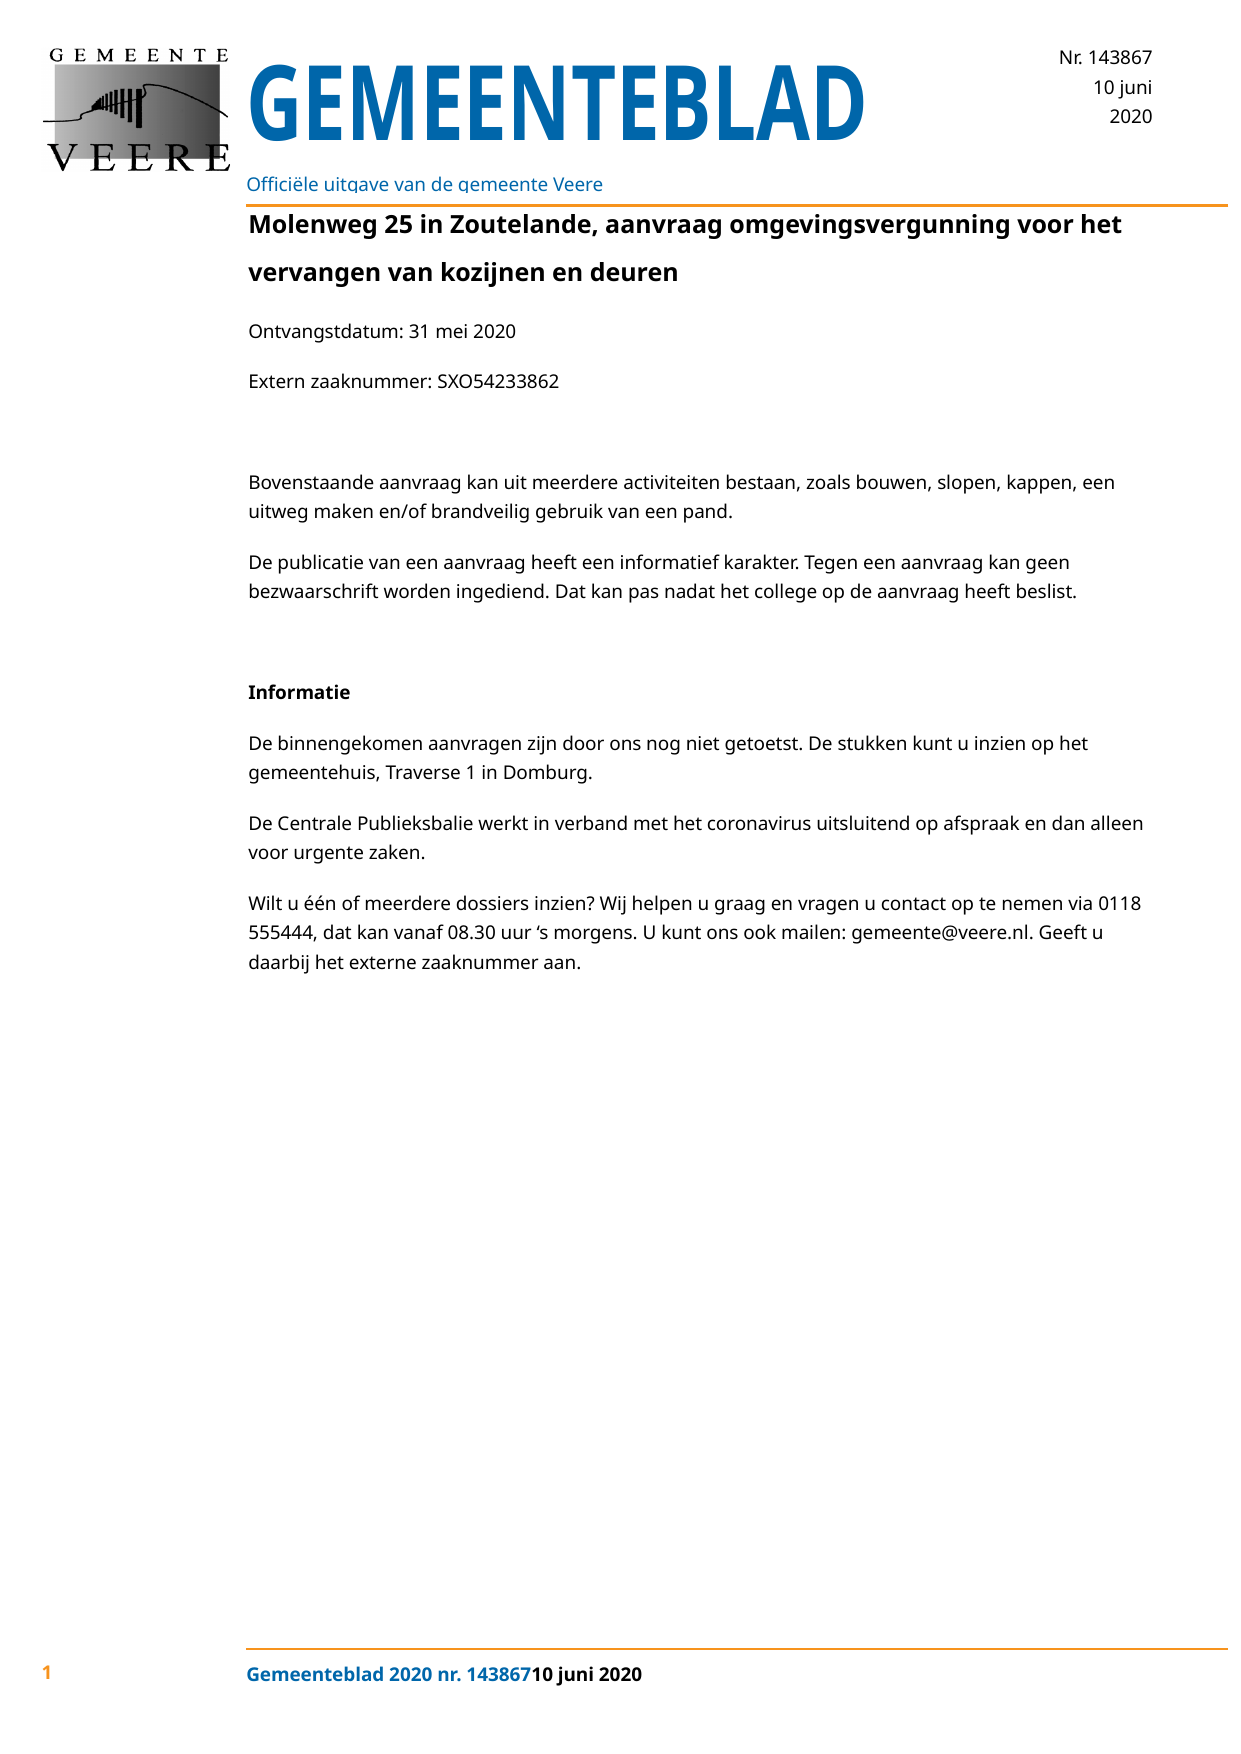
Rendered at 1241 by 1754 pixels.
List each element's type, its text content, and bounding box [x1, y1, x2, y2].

text Bovenstaande aanvraag kan uit meerdere activiteiten bestaan, zoals bouwen, slopen, kappen, een uitweg maken en/of brandveilig gebruik van een pand. [248, 469, 1152, 524]
text De binnengekomen aanvragen zijn door ons nog niet getoetst. De stukken kunt u inzien op het gemeentehuis, Traverse 1 in Domburg. [248, 730, 1152, 785]
text De Centrale Publieksbalie werkt in verband met het coronavirus uitsluitend op afspraak en dan alleen voor urgente zaken. [248, 810, 1152, 865]
text Molenweg 25 in Zoutelande, aanvraag omgevingsvergunning voor het vervangen van kozijnen en deuren [248, 207, 1152, 288]
text Informatie [248, 679, 1152, 705]
text Extern zaaknummer: SXO54233862 [248, 368, 1152, 394]
picture [41, 47, 231, 172]
text Wilt u één of meerdere dossiers inzien? Wij helpen u graag en vragen u contact op te nemen via 0118 555444, dat kan vanaf 08.30 uur ‘s morgens. U kunt ons ook mailen: gemeente@veere.nl. Geeft u daarbij het externe zaaknummer aan. [248, 890, 1152, 975]
text Ontvangstdatum: 31 mei 2020 [248, 318, 1152, 344]
text De publicatie van een aanvraag heeft een informatief karakter. Tegen een aanvraag kan geen bezwaarschrift worden ingediend. Dat kan pas nadat het college op de aanvraag heeft beslist. [248, 549, 1152, 604]
